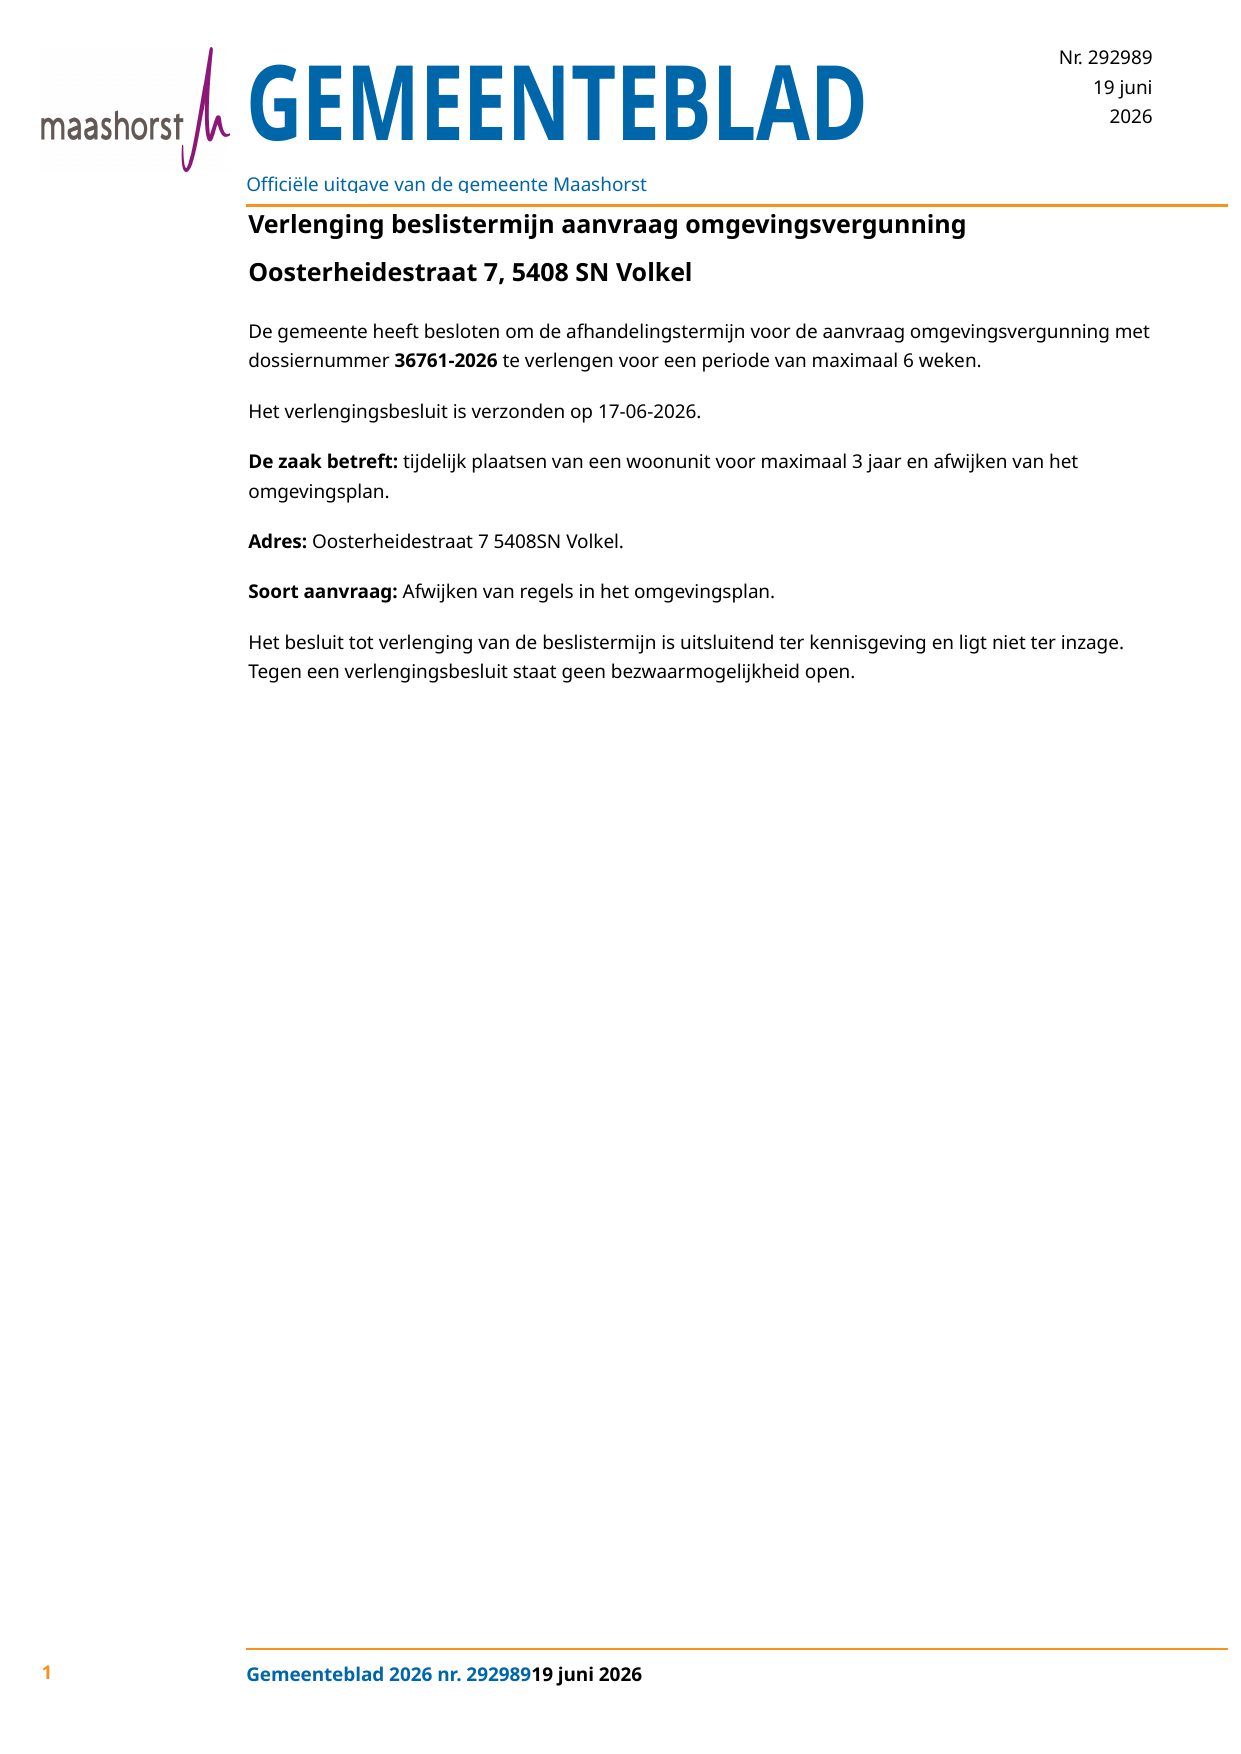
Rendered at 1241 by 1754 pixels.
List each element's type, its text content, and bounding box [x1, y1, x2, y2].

text Verlenging beslistermijn aanvraag omgevingsvergunning Oosterheidestraat 7, 5408 SN Volkel [248, 207, 1152, 288]
text Adres: Oosterheidestraat 7 5408SN Volkel. [248, 528, 1152, 554]
text Het verlengingsbesluit is verzonden op 17-06-2026. [248, 398, 1152, 424]
picture [41, 47, 231, 172]
text Het besluit tot verlenging van de beslistermijn is uitsluitend ter kennisgeving en ligt niet ter inzage. Tegen een verlengingsbesluit staat geen bezwaarmogelijkheid open. [248, 629, 1152, 684]
text De zaak betreft: tijdelijk plaatsen van een woonunit voor maximaal 3 jaar en afwijken van het omgevingsplan. [248, 448, 1152, 504]
text De gemeente heeft besloten om de afhandelingstermijn voor de aanvraag omgevingsvergunning met dossiernummer 36761-2026 te verlengen voor een periode van maximaal 6 weken. [248, 318, 1152, 373]
text Soort aanvraag: Afwijken van regels in het omgevingsplan. [248, 579, 1152, 604]
